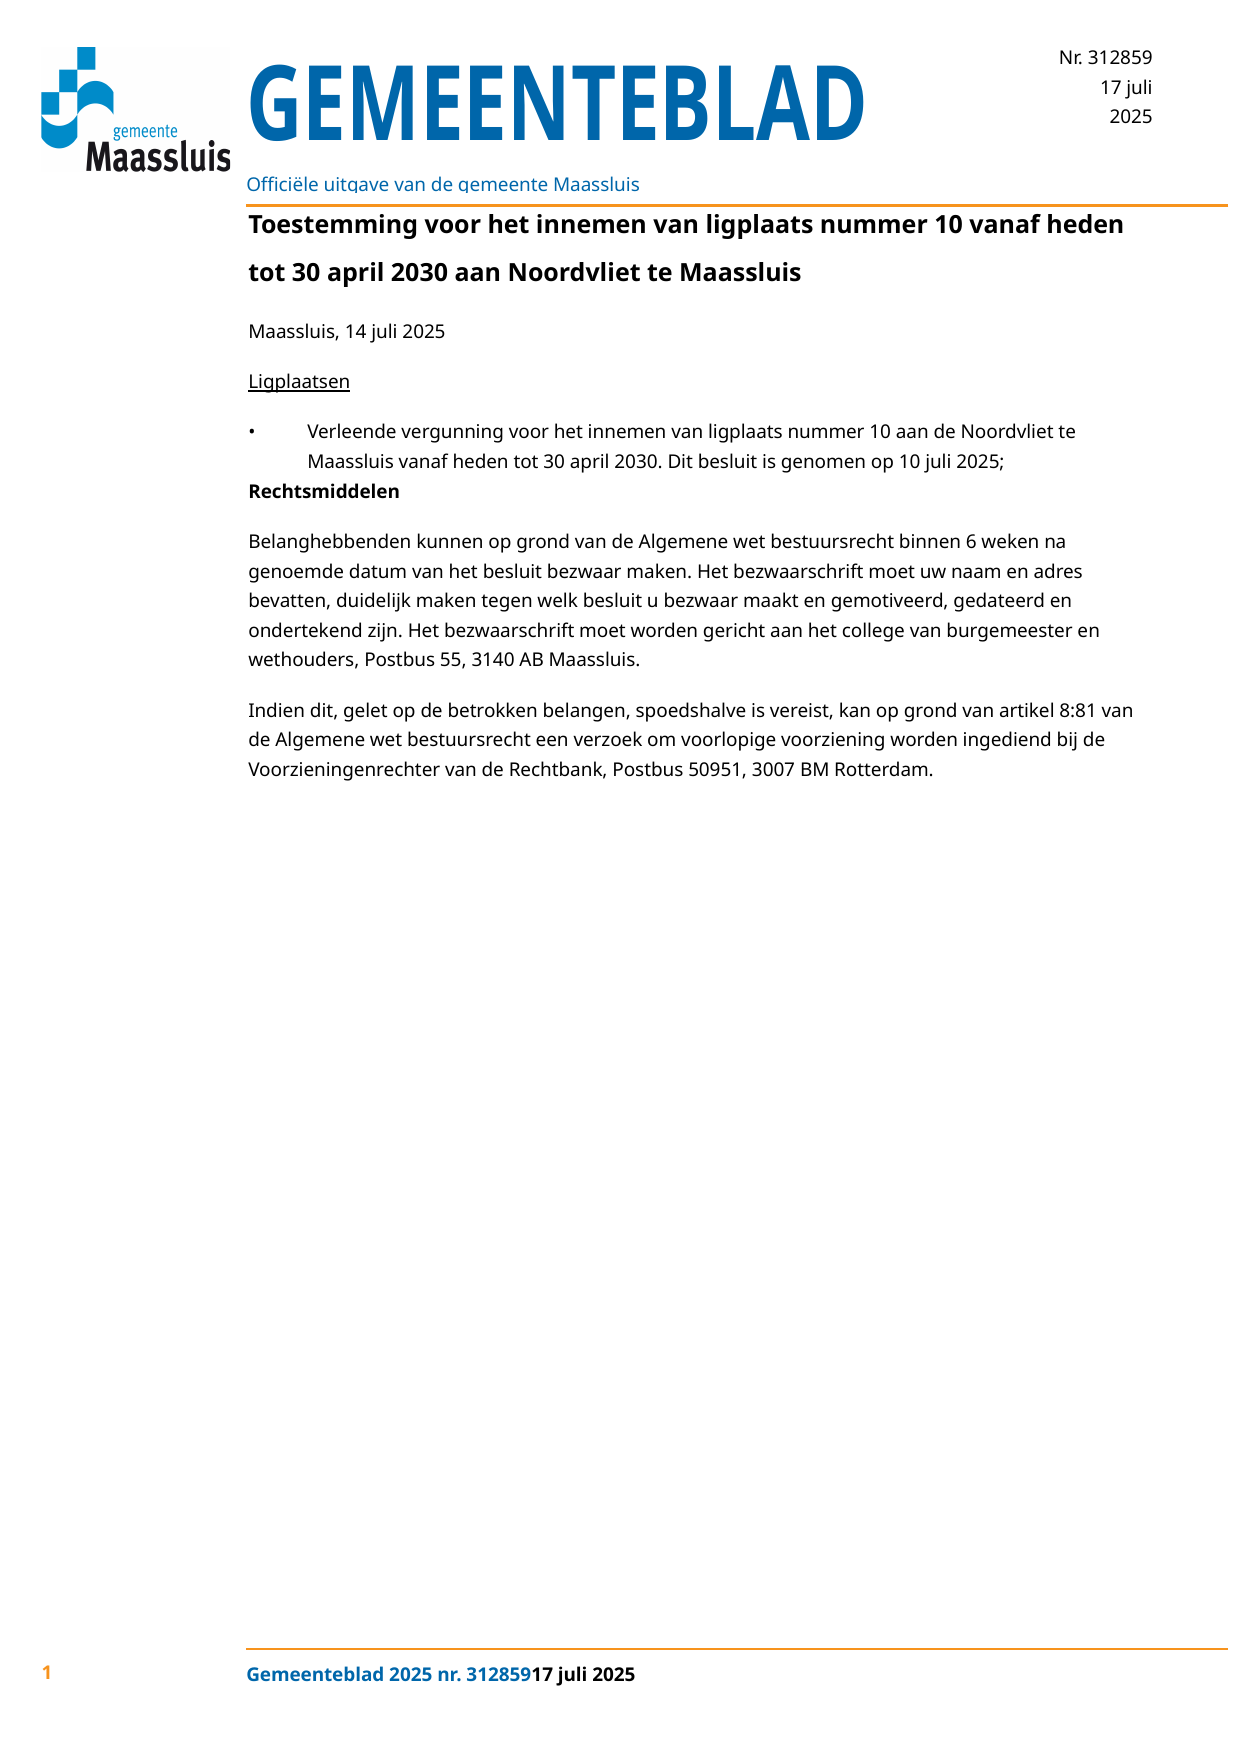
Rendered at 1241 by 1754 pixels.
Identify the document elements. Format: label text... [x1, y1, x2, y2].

picture [41, 47, 231, 172]
picture [41, 47, 77, 92]
text Belanghebbenden kunnen op grond van de Algemene wet bestuursrecht binnen 6 weken na genoemde datum van het besluit bezwaar maken. Het bezwaarschrift moet uw naam en adres bevatten, duidelijk maken tegen welk besluit u bezwaar maakt en gemotiveerd, gedateerd en ondertekend zijn. Het bezwaarschrift moet worden gericht aan het college van burgemeester en wethouders, Postbus 55, 3140 AB Maassluis. [248, 528, 1152, 672]
list Verleende vergunning voor het innemen van ligplaats nummer 10 aan de Noordvliet te Maassluis vanaf heden tot 30 april 2030. Dit besluit is genomen op 10 juli 2025; [248, 419, 1152, 474]
text Toestemming voor het innemen van ligplaats nummer 10 vanaf heden tot 30 april 2030 aan Noordvliet te Maassluis [248, 207, 1152, 288]
text Rechtsmiddelen [248, 478, 1152, 504]
text Ligplaatsen [248, 368, 1152, 394]
text Indien dit, gelet op de betrokken belangen, spoedshalve is vereist, kan op grond van artikel 8:81 van de Algemene wet bestuursrecht een verzoek om voorlopige voorziening worden ingediend bij de Voorzieningenrechter van de Rechtbank, Postbus 50951, 3007 BM Rotterdam. [248, 697, 1152, 782]
text Maassluis, 14 juli 2025 [248, 318, 1152, 344]
